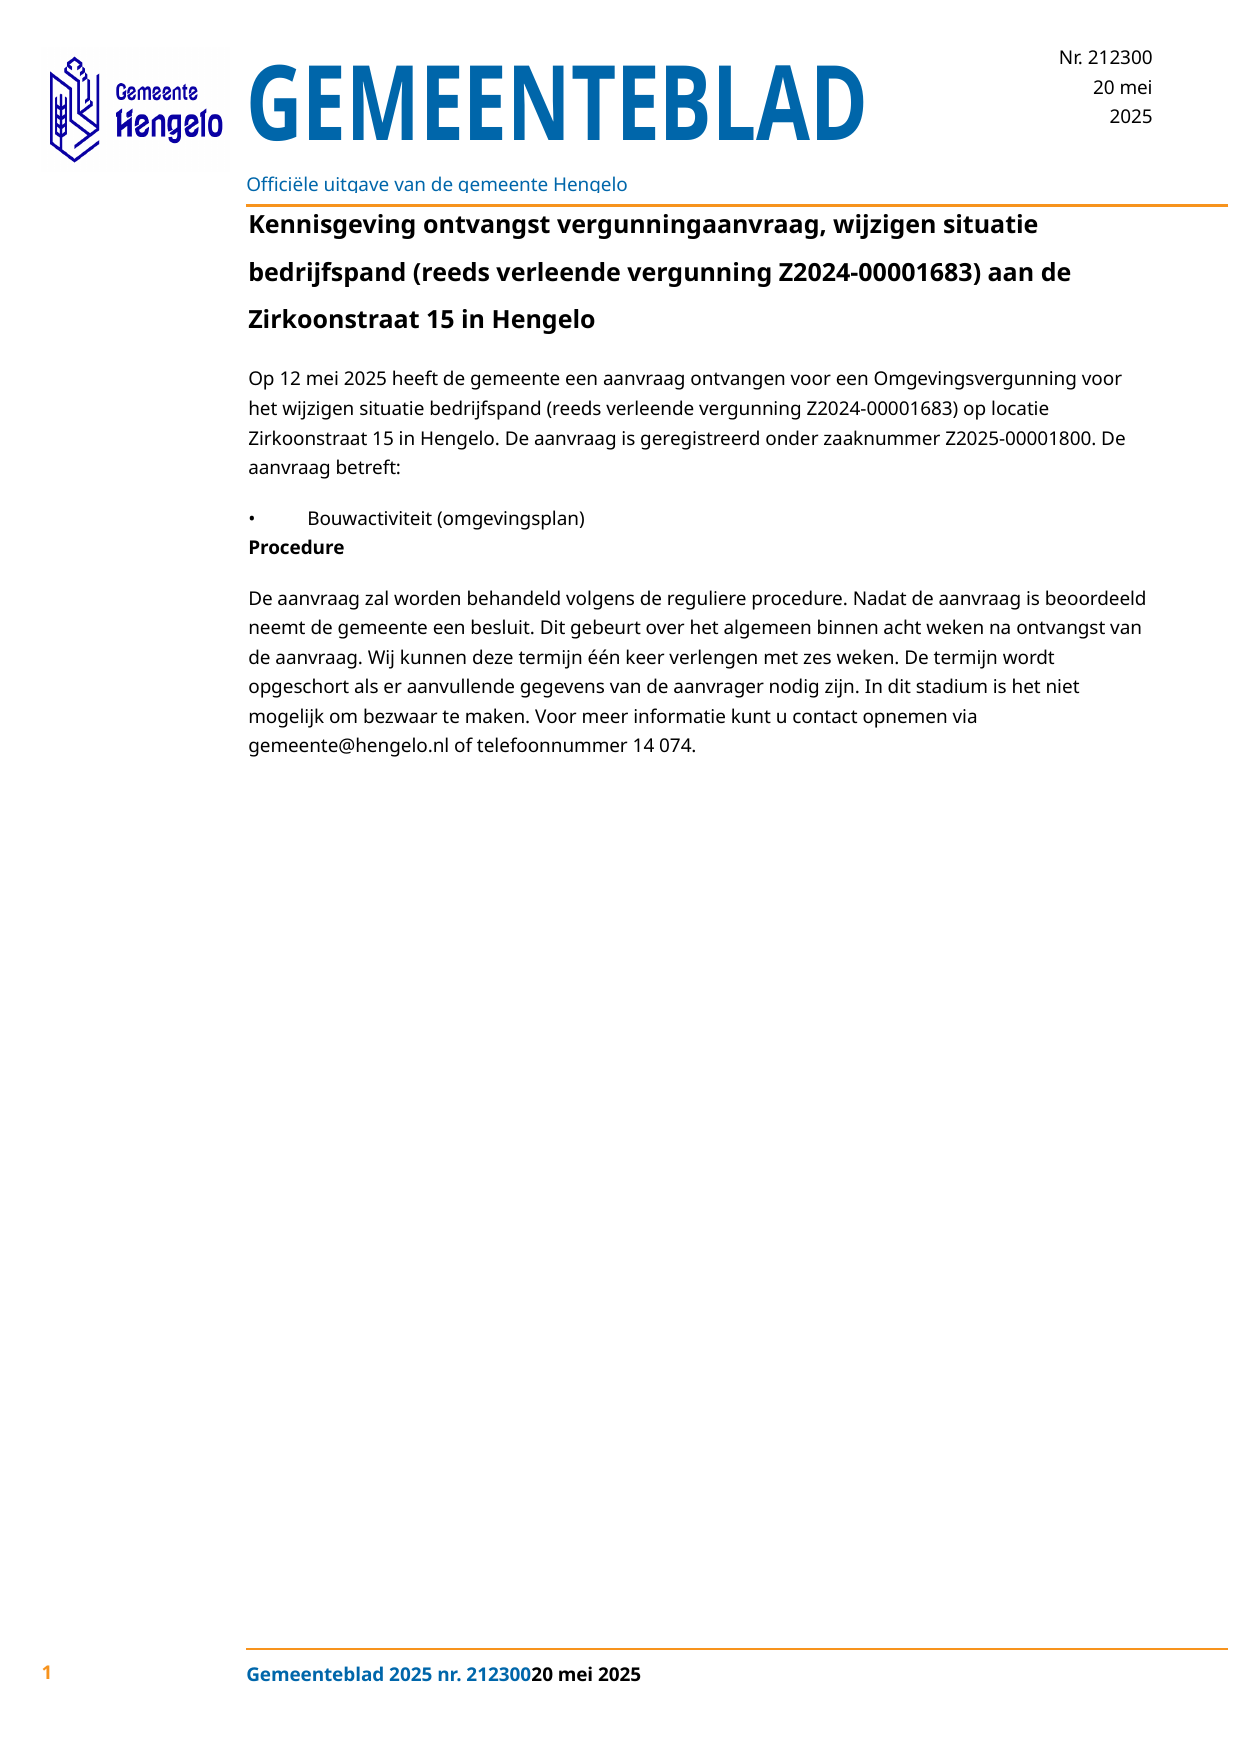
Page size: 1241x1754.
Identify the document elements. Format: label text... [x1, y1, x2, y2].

text De aanvraag zal worden behandeld volgens de reguliere procedure. Nadat de aanvraag is beoordeeld neemt de gemeente een besluit. Dit gebeurt over het algemeen binnen acht weken na ontvangst van de aanvraag. Wij kunnen deze termijn één keer verlengen met zes weken. De termijn wordt opgeschort als er aanvullende gegevens van de aanvrager nodig zijn. In dit stadium is het niet mogelijk om bezwaar te maken. Voor meer informatie kunt u contact opnemen via gemeente@hengelo.nl of telefoonnummer 14 074. [248, 585, 1152, 758]
text Kennisgeving ontvangst vergunningaanvraag, wijzigen situatie bedrijfspand (reeds verleende vergunning Z2024-00001683) aan de Zirkoonstraat 15 in Hengelo [248, 207, 1152, 336]
text Op 12 mei 2025 heeft de gemeente een aanvraag ontvangen voor een Omgevingsvergunning voor het wijzigen situatie bedrijfspand (reeds verleende vergunning Z2024-00001683) op locatie Zirkoonstraat 15 in Hengelo. De aanvraag is geregistreerd onder zaaknummer Z2025-00001800. De aanvraag betreft: [248, 366, 1152, 480]
list Bouwactiviteit (omgevingsplan) [248, 505, 1152, 530]
picture [41, 47, 231, 172]
text Procedure [248, 534, 1152, 560]
